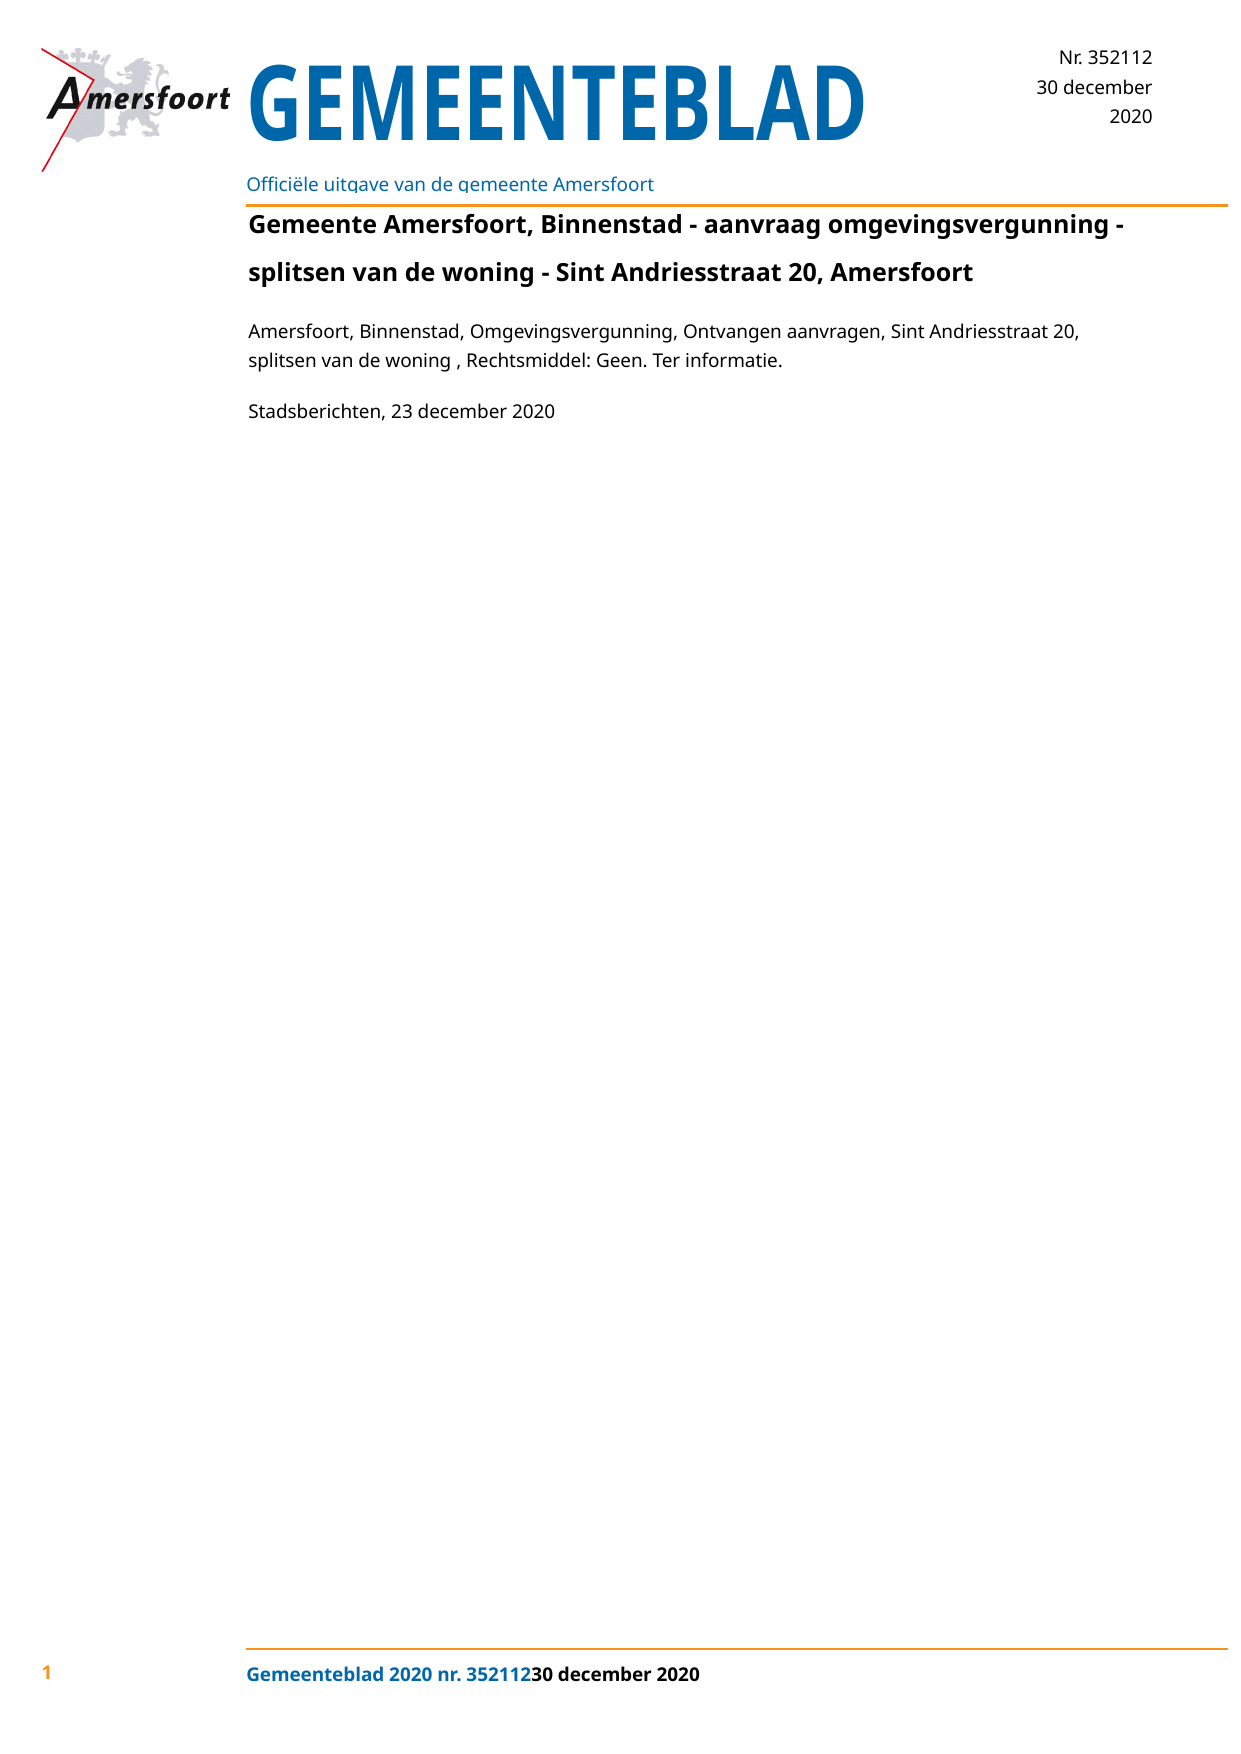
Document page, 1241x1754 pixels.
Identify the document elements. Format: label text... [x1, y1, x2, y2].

text Stadsberichten, 23 december 2020 [248, 398, 1152, 424]
text Amersfoort, Binnenstad, Omgevingsvergunning, Ontvangen aanvragen, Sint Andriesstraat 20, splitsen van de woning , Rechtsmiddel: Geen. Ter informatie. [248, 318, 1152, 373]
text Gemeente Amersfoort, Binnenstad - aanvraag omgevingsvergunning - splitsen van de woning - Sint Andriesstraat 20, Amersfoort [248, 207, 1152, 288]
picture [41, 47, 231, 172]
